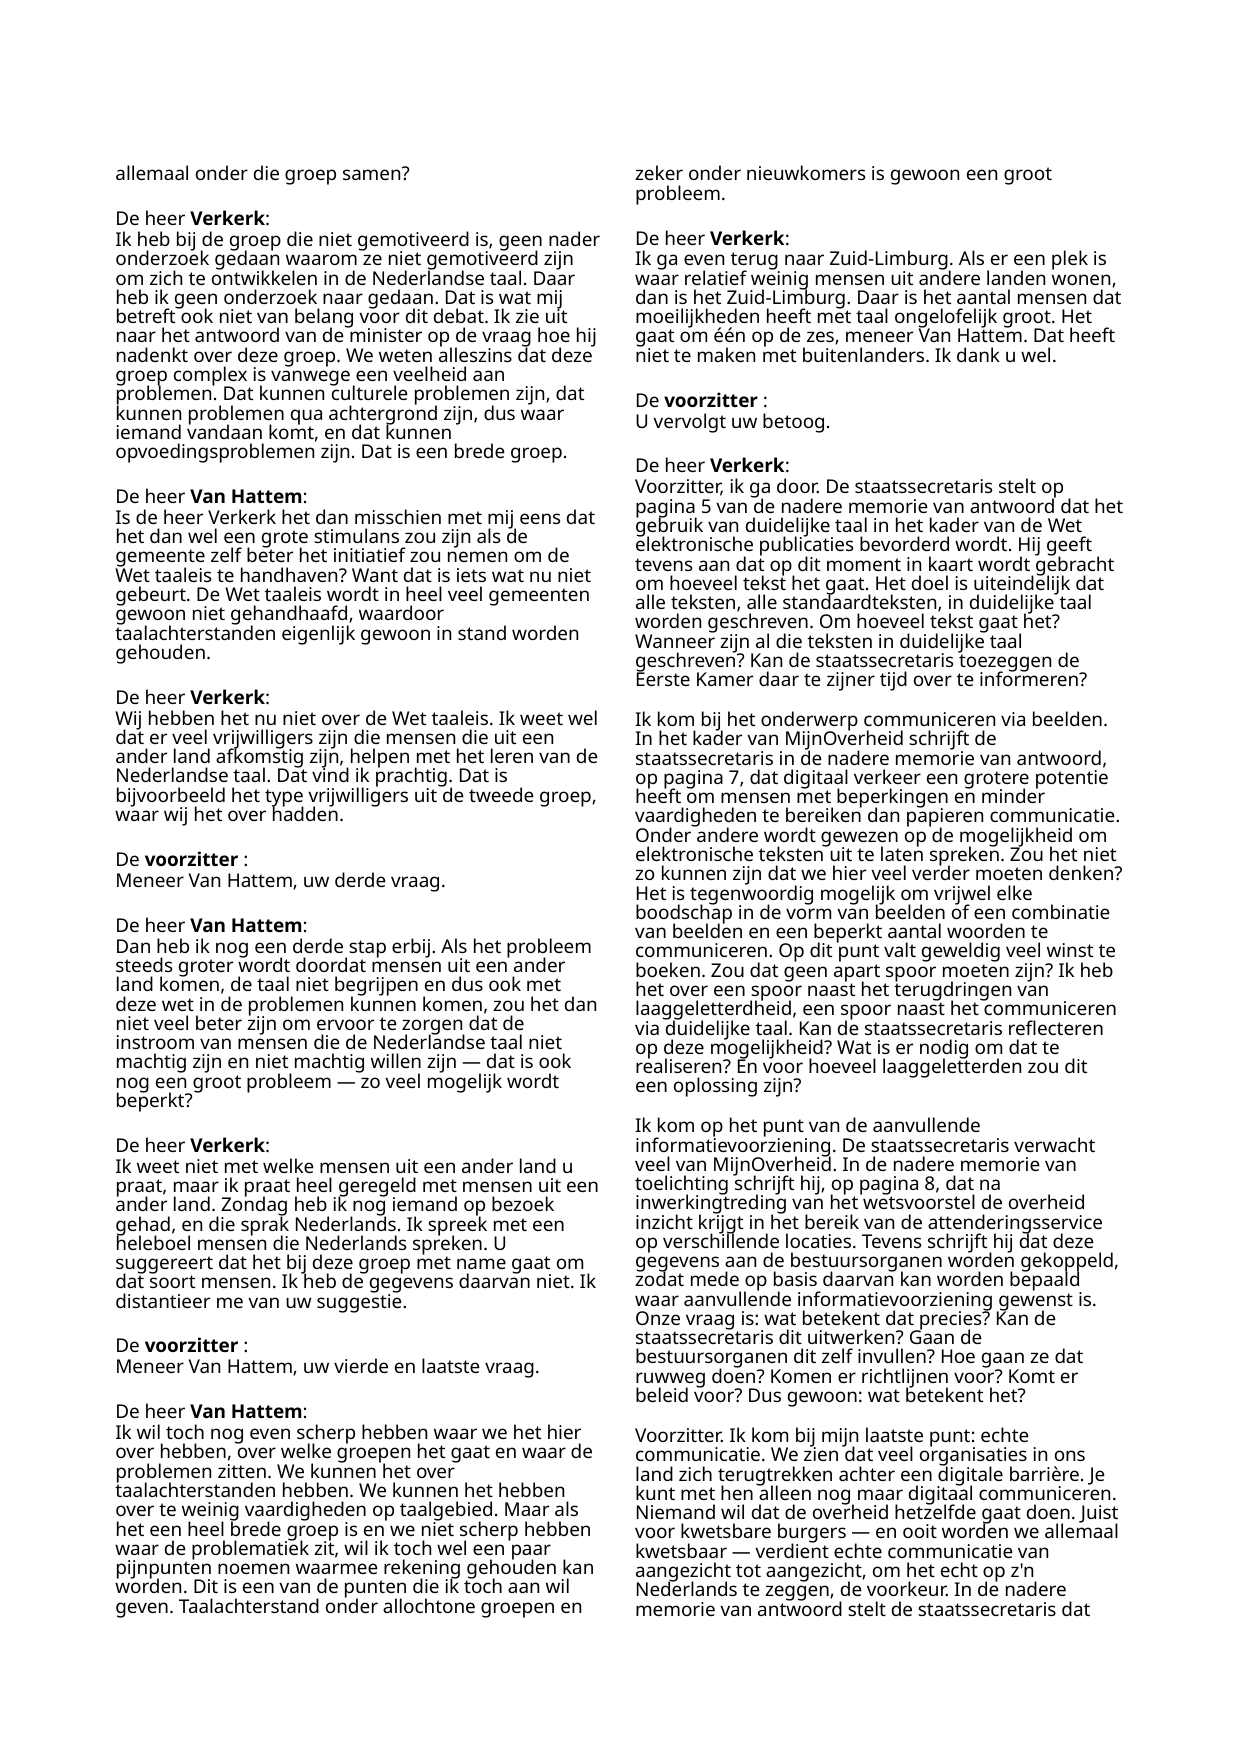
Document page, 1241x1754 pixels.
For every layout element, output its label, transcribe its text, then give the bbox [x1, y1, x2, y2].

text De heer Verkerk: [635, 453, 1125, 478]
text Ik weet niet met welke mensen uit een ander land u praat, maar ik praat heel geregeld met mensen uit een ander land. Zondag heb ik nog iemand op bezoek gehad, en die sprak Nederlands. Ik spreek met een heleboel mensen die Nederlands spreken. U suggereert dat het bij deze groep met name gaat om dat soort mensen. Ik heb de gegevens daarvan niet. Ik distantieer me van uw suggestie. [115, 1158, 605, 1312]
text De heer Verkerk: [115, 684, 605, 710]
text Voorzitter, ik ga door. De staatssecretaris stelt op pagina 5 van de nadere memorie van antwoord dat het gebruik van duidelijke taal in het kader van de Wet elektronische publicaties bevorderd wordt. Hij geeft tevens aan dat op dit moment in kaart wordt gebracht om hoeveel tekst het gaat. Het doel is uiteindelijk dat alle teksten, alle standaardteksten, in duidelijke taal worden geschreven. Om hoeveel tekst gaat het? Wanneer zijn al die teksten in duidelijke taal geschreven? Kan de staatssecretaris toezeggen de Eerste Kamer daar te zijner tijd over te informeren? [635, 478, 1125, 690]
text U vervolgt uw betoog. [635, 413, 1125, 432]
text zeker onder nieuwkomers is gewoon een groot probleem. [635, 165, 1125, 204]
text Is de heer Verkerk het dan misschien met mij eens dat het dan wel een grote stimulans zou zijn als de gemeente zelf beter het initiatief zou nemen om de Wet taaleis te handhaven? Want dat is iets wat nu niet gebeurt. De Wet taaleis wordt in heel veel gemeenten gewoon niet gehandhaafd, waardoor taalachterstanden eigenlijk gewoon in stand worden gehouden. [115, 509, 605, 663]
text De heer Van Hattem: [115, 912, 605, 938]
text allemaal onder die groep samen? [115, 165, 605, 184]
text Dan heb ik nog een derde stap erbij. Als het probleem steeds groter wordt doordat mensen uit een ander land komen, de taal niet begrijpen en dus ook met deze wet in de problemen kunnen komen, zou het dan niet veel beter zijn om ervoor te zorgen dat de instroom van mensen die de Nederlandse taal niet machtig zijn en niet machtig willen zijn — dat is ook nog een groot probleem — zo veel mogelijk wordt beperkt? [115, 938, 605, 1111]
text Meneer Van Hattem, uw vierde en laatste vraag. [115, 1358, 605, 1378]
text De heer Van Hattem: [115, 1398, 605, 1424]
text Ik kom op het punt van de aanvullende informatievoorziening. De staatssecretaris verwacht veel van MijnOverheid. In de nadere memorie van toelichting schrijft hij, op pagina 8, dat na inwerkingtreding van het wetsvoorstel de overheid inzicht krijgt in het bereik van de attenderingsservice op verschillende locaties. Tevens schrijft hij dat deze gegevens aan de bestuursorganen worden gekoppeld, zodat mede op basis daarvan kan worden bepaald waar aanvullende informatievoorziening gewenst is. Onze vraag is: wat betekent dat precies? Kan de staatssecretaris dit uitwerken? Gaan de bestuursorganen dit zelf invullen? Hoe gaan ze dat ruwweg doen? Komen er richtlijnen voor? Komt er beleid voor? Dus gewoon: wat betekent het? [635, 1117, 1125, 1406]
text Ik wil toch nog even scherp hebben waar we het hier over hebben, over welke groepen het gaat en waar de problemen zitten. We kunnen het over taalachterstanden hebben. We kunnen het hebben over te weinig vaardigheden op taalgebied. Maar als het een heel brede groep is en we niet scherp hebben waar de problematiek zit, wil ik toch wel een paar pijnpunten noemen waarmee rekening gehouden kan worden. Dit is een van de punten die ik toch aan wil geven. Taalachterstand onder allochtone groepen en [115, 1424, 605, 1617]
text Voorzitter. Ik kom bij mijn laatste punt: echte communicatie. We zien dat veel organisaties in ons land zich terugtrekken achter een digitale barrière. Je kunt met hen alleen nog maar digitaal communiceren. Niemand wil dat de overheid hetzelfde gaat doen. Juist voor kwetsbare burgers — en ooit worden we allemaal kwetsbaar — verdient echte communicatie van aangezicht tot aangezicht, om het echt op z'n Nederlands te zeggen, de voorkeur. In de nadere memorie van antwoord stelt de staatssecretaris dat [635, 1427, 1125, 1620]
text De heer Verkerk: [635, 225, 1125, 250]
text Ik kom bij het onderwerp communiceren via beelden. In het kader van MijnOverheid schrijft de staatssecretaris in de nadere memorie van antwoord, op pagina 7, dat digitaal verkeer een grotere potentie heeft om mensen met beperkingen en minder vaardigheden te bereiken dan papieren communicatie. Onder andere wordt gewezen op de mogelijkheid om elektronische teksten uit te laten spreken. Zou het niet zo kunnen zijn dat we hier veel verder moeten denken? Het is tegenwoordig mogelijk om vrijwel elke boodschap in de vorm van beelden of een combinatie van beelden en een beperkt aantal woorden te communiceren. Op dit punt valt geweldig veel winst te boeken. Zou dat geen apart spoor moeten zijn? Ik heb het over een spoor naast het terugdringen van laaggeletterdheid, een spoor naast het communiceren via duidelijke taal. Kan de staatssecretaris reflecteren op deze mogelijkheid? Wat is er nodig om dat te realiseren? En voor hoeveel laaggeletterden zou dit een oplossing zijn? [635, 711, 1125, 1097]
text De voorzitter : [635, 387, 1125, 413]
text De heer Verkerk: [115, 1132, 605, 1158]
text Wij hebben het nu niet over de Wet taaleis. Ik weet wel dat er veel vrijwilligers zijn die mensen die uit een ander land afkomstig zijn, helpen met het leren van de Nederlandse taal. Dat vind ik prachtig. Dat is bijvoorbeeld het type vrijwilligers uit de tweede groep, waar wij het over hadden. [115, 710, 605, 825]
text De heer Verkerk: [115, 205, 605, 231]
text Ik heb bij de groep die niet gemotiveerd is, geen nader onderzoek gedaan waarom ze niet gemotiveerd zijn om zich te ontwikkelen in de Nederlandse taal. Daar heb ik geen onderzoek naar gedaan. Dat is wat mij betreft ook niet van belang voor dit debat. Ik zie uit naar het antwoord van de minister op de vraag hoe hij nadenkt over deze groep. We weten alleszins dat deze groep complex is vanwege een veelheid aan problemen. Dat kunnen culturele problemen zijn, dat kunnen problemen qua achtergrond zijn, dus waar iemand vandaan komt, en dat kunnen opvoedingsproblemen zijn. Dat is een brede groep. [115, 231, 605, 462]
text Ik ga even terug naar Zuid-Limburg. Als er een plek is waar relatief weinig mensen uit andere landen wonen, dan is het Zuid-Limburg. Daar is het aantal mensen dat moeilijkheden heeft met taal ongelofelijk groot. Het gaat om één op de zes, meneer Van Hattem. Dat heeft niet te maken met buitenlanders. Ik dank u wel. [635, 250, 1125, 366]
text De voorzitter : [115, 1333, 605, 1358]
text Meneer Van Hattem, uw derde vraag. [115, 872, 605, 891]
text De voorzitter : [115, 846, 605, 872]
text De heer Van Hattem: [115, 483, 605, 509]
